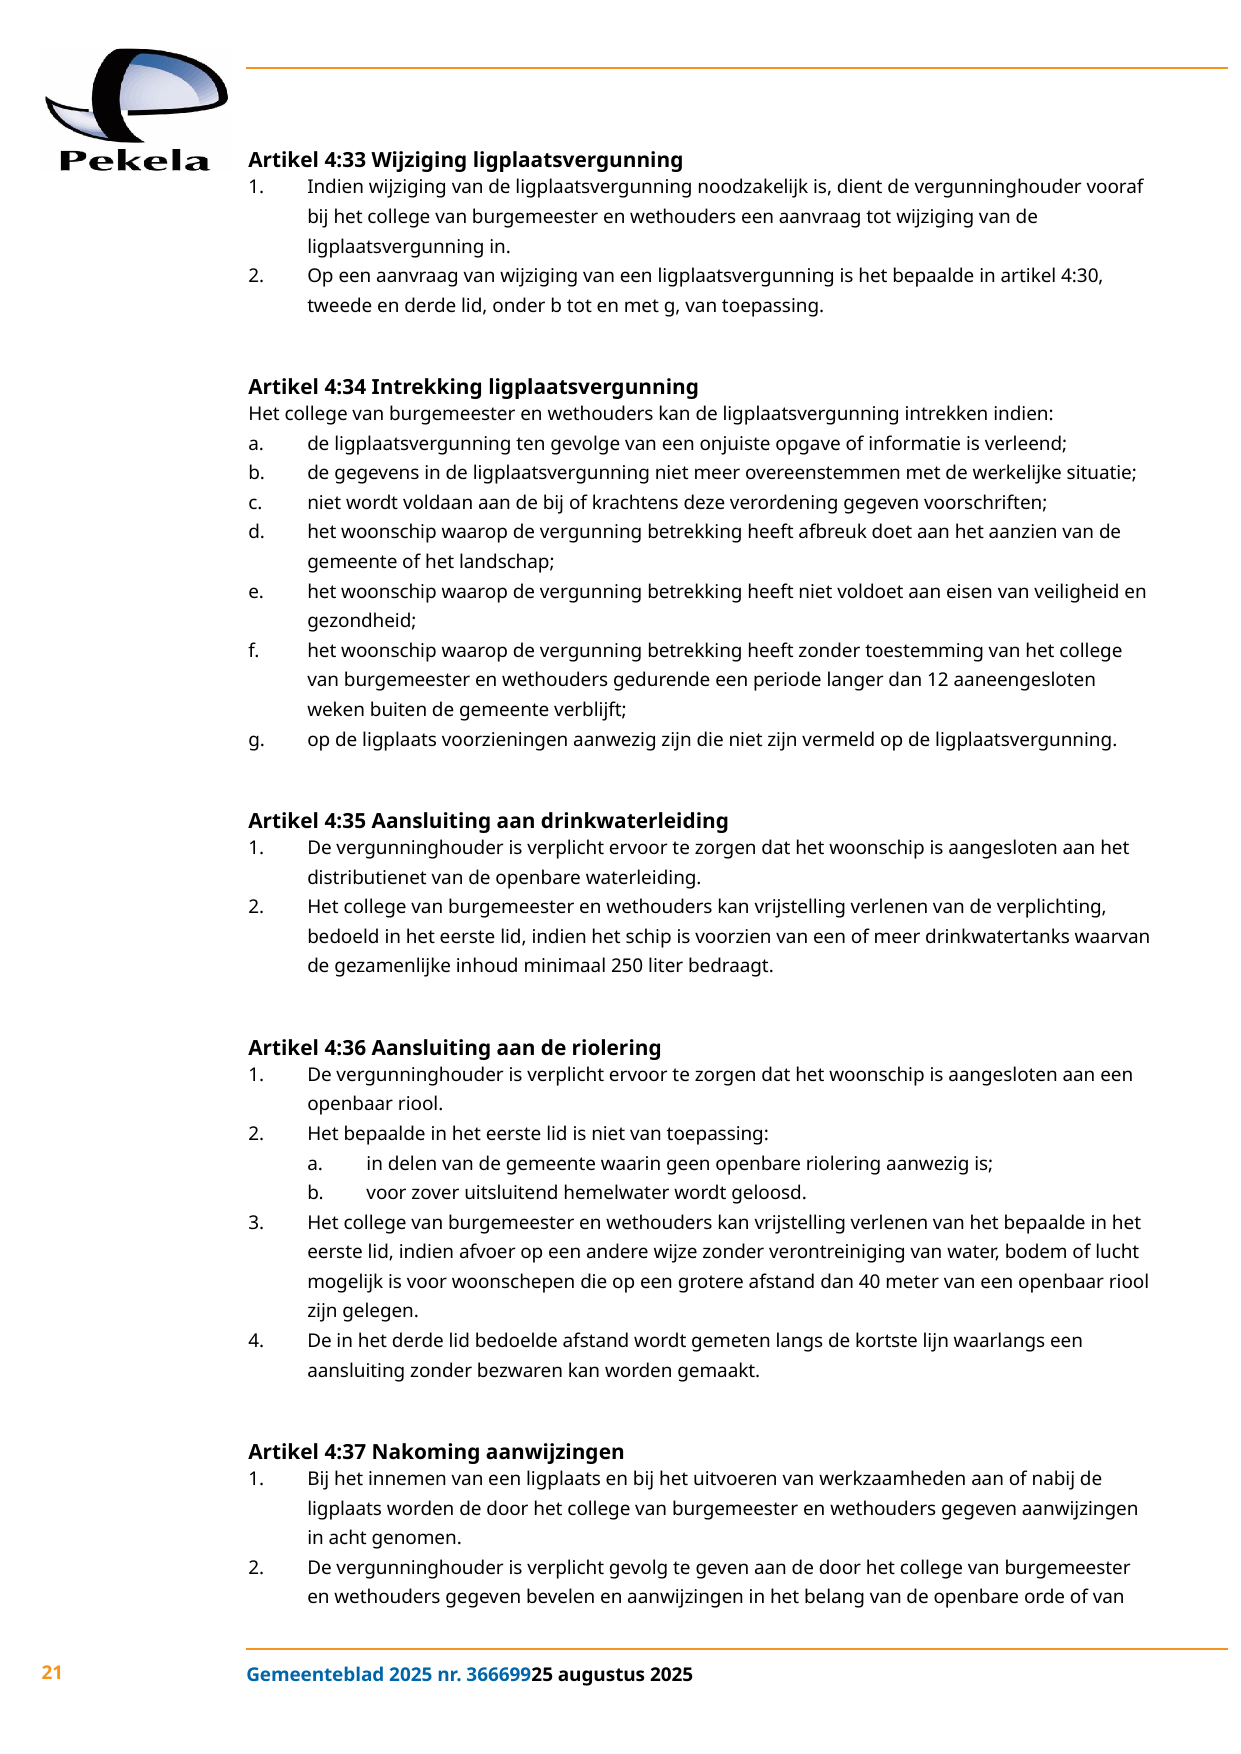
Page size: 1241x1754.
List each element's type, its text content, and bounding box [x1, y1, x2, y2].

list Het college van burgemeester en wethouders kan vrijstelling verlenen van het bepaalde in het eerste lid, indien afvoer op een andere wijze zonder verontreiniging van water, bodem of lucht mogelijk is voor woonschepen die op een grotere afstand dan 40 meter van een openbaar riool zijn gelegen. [248, 1209, 1152, 1323]
list de gegevens in de ligplaatsvergunning niet meer overeenstemmen met de werkelijke situatie; [248, 459, 1152, 485]
list op de ligplaats voorzieningen aanwezig zijn die niet zijn vermeld op de ligplaatsvergunning. [248, 726, 1152, 752]
text Artikel 4:35 Aansluiting aan drinkwaterleiding [248, 806, 1152, 834]
list De vergunninghouder is verplicht ervoor te zorgen dat het woonschip is aangesloten aan een openbaar riool. [248, 1061, 1152, 1116]
list Op een aanvraag van wijziging van een ligplaatsvergunning is het bepaalde in artikel 4:30, tweede en derde lid, onder b tot en met g, van toepassing. [248, 262, 1152, 318]
list in delen van de gemeente waarin geen openbare riolering aanwezig is; [307, 1150, 1152, 1176]
list de ligplaatsvergunning ten gevolge van een onjuiste opgave of informatie is verleend; [248, 430, 1152, 456]
list Het college van burgemeester en wethouders kan vrijstelling verlenen van de verplichting, bedoeld in het eerste lid, indien het schip is voorzien van een of meer drinkwatertanks waarvan de gezamenlijke inhoud minimaal 250 liter bedraagt. [248, 893, 1152, 978]
text Artikel 4:36 Aansluiting aan de riolering [248, 1033, 1152, 1061]
list niet wordt voldaan aan de bij of krachtens deze verordening gegeven voorschriften; [248, 489, 1152, 515]
list Indien wijziging van de ligplaatsvergunning noodzakelijk is, dient de vergunninghouder vooraf bij het college van burgemeester en wethouders een aanvraag tot wijziging van de ligplaatsvergunning in. [248, 174, 1152, 258]
text Artikel 4:33 Wijziging ligplaatsvergunning [248, 145, 1152, 174]
list De in het derde lid bedoelde afstand wordt gemeten langs de kortste lijn waarlangs een aansluiting zonder bezwaren kan worden gemaakt. [248, 1327, 1152, 1383]
text Het college van burgemeester en wethouders kan de ligplaatsvergunning intrekken indien: [248, 400, 1152, 426]
text Artikel 4:34 Intrekking ligplaatsvergunning [248, 372, 1152, 400]
list De vergunninghouder is verplicht gevolg te geven aan de door het college van burgemeester en wethouders gegeven bevelen en aanwijzingen in het belang van de openbare orde of van [248, 1554, 1152, 1609]
text Artikel 4:37 Nakoming aanwijzingen [248, 1437, 1152, 1465]
list voor zover uitsluitend hemelwater wordt geloosd. [307, 1179, 1152, 1205]
list Bij het innemen van een ligplaats en bij het uitvoeren van werkzaamheden aan of nabij de ligplaats worden de door het college van burgemeester en wethouders gegeven aanwijzingen in acht genomen. [248, 1465, 1152, 1550]
list De vergunninghouder is verplicht ervoor te zorgen dat het woonschip is aangesloten aan het distributienet van de openbare waterleiding. [248, 834, 1152, 889]
list het woonschip waarop de vergunning betrekking heeft zonder toestemming van het college van burgemeester en wethouders gedurende een periode langer dan 12 aaneengesloten weken buiten de gemeente verblijft; [248, 637, 1152, 722]
list Het bepaalde in het eerste lid is niet van toepassing: [248, 1120, 1152, 1146]
list het woonschip waarop de vergunning betrekking heeft afbreuk doet aan het aanzien van de gemeente of het landschap; [248, 519, 1152, 574]
picture [41, 47, 231, 172]
list het woonschip waarop de vergunning betrekking heeft niet voldoet aan eisen van veiligheid en gezondheid; [248, 578, 1152, 633]
